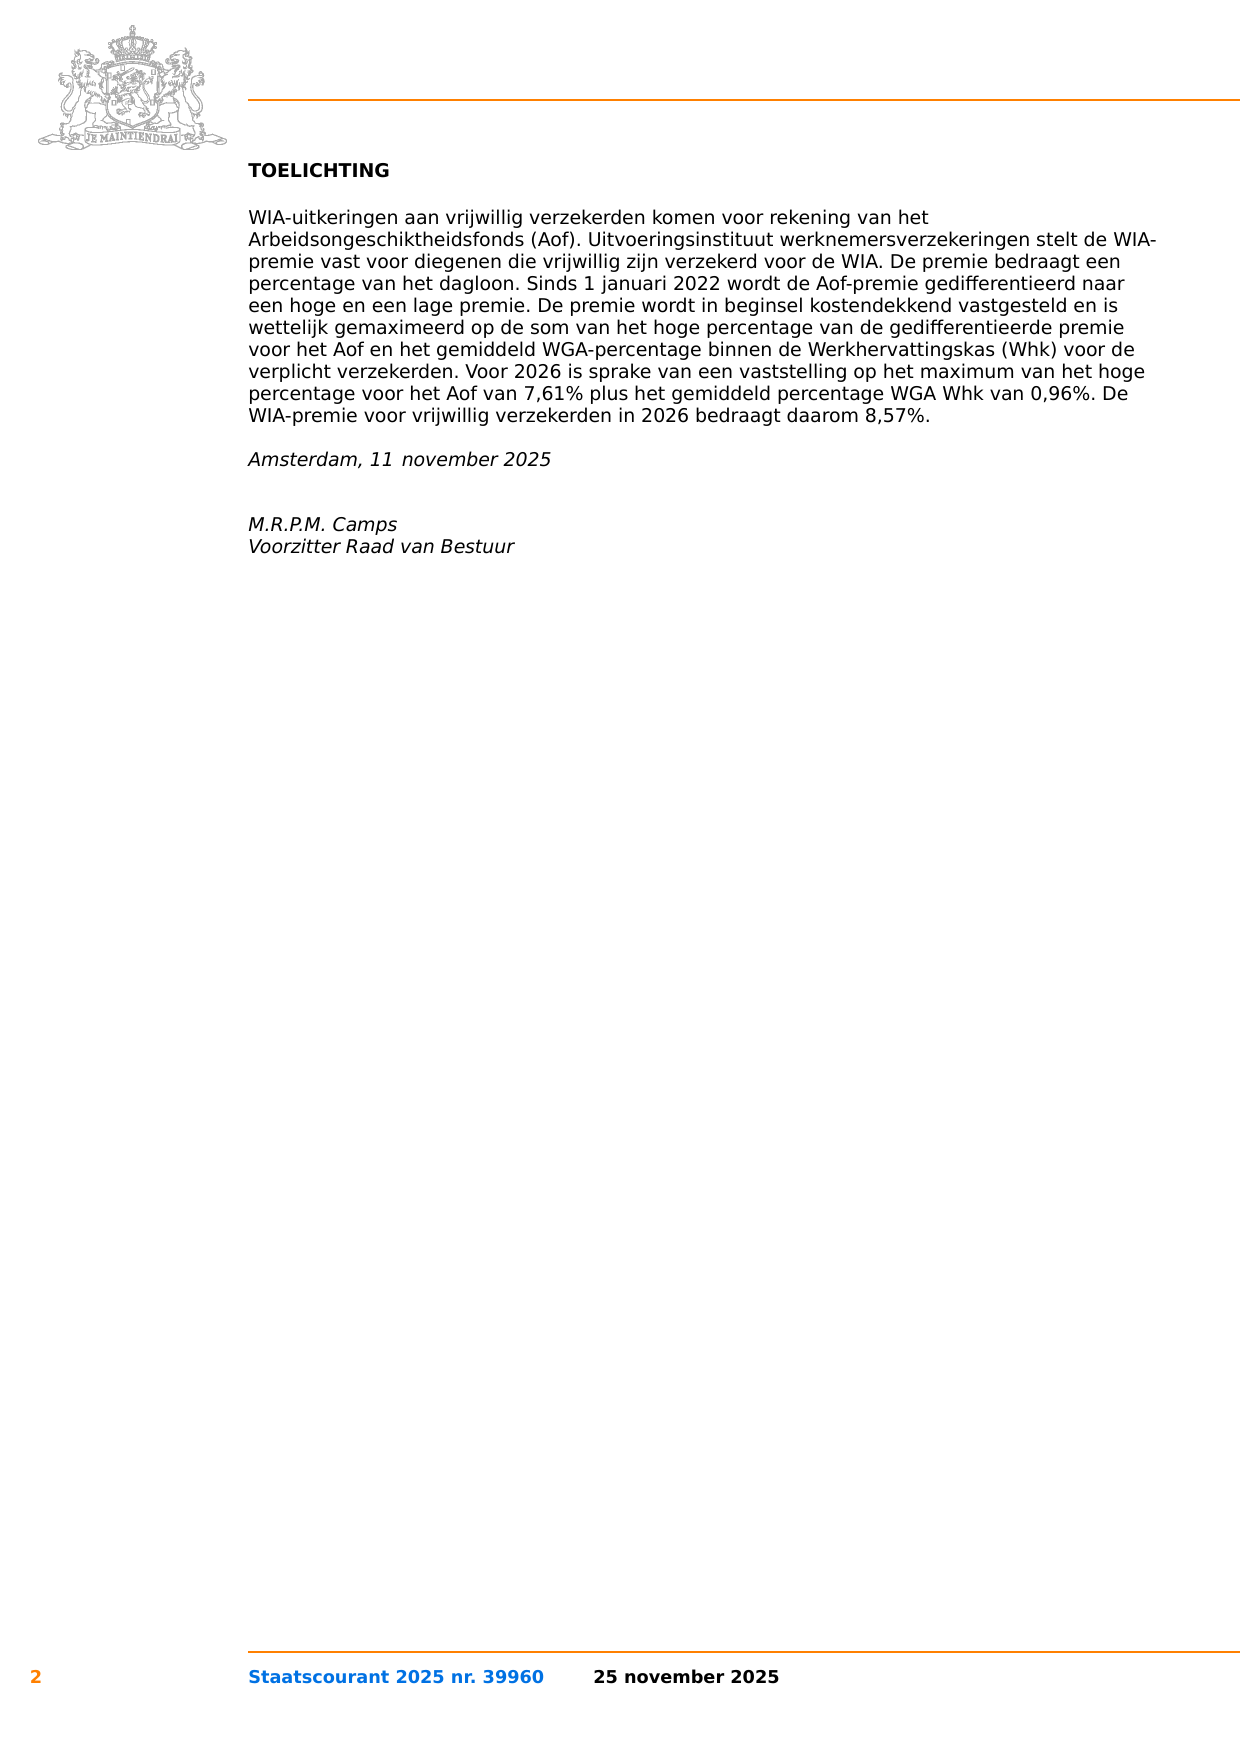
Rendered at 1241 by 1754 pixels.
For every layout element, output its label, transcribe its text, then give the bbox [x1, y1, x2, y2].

text WIA-uitkeringen aan vrijwillig verzekerden komen voor rekening van het Arbeidsongeschiktheidsfonds (Aof). Uitvoeringsinstituut werknemersverzekeringen stelt de WIA-premie vast voor diegenen die vrijwillig zijn verzekerd voor de WIA. De premie bedraagt een percentage van het dagloon. Sinds 1 januari 2022 wordt de Aof-premie gedifferentieerd naar een hoge en een lage premie. De premie wordt in beginsel kostendekkend vastgesteld en is wettelijk gemaximeerd op de som van het hoge percentage van de gedifferentieerde premie voor het Aof en het gemiddeld WGA-percentage binnen de Werkhervattingskas (Whk) voor de verplicht verzekerden. Voor 2026 is sprake van een vaststelling op het maximum van het hoge percentage voor het Aof van 7,61% plus het gemiddeld percentage WGA Whk van 0,96%. De WIA-premie voor vrijwillig verzekerden in 2026 bedraagt daarom 8,57%. [248, 207, 1163, 427]
picture [38, 25, 227, 150]
text M.R.P.M. Camps Voorzitter Raad van Bestuur [248, 492, 1163, 558]
text Amsterdam, 11 november 2025 [248, 448, 1163, 471]
subtitle TOELICHTING [248, 160, 1163, 182]
